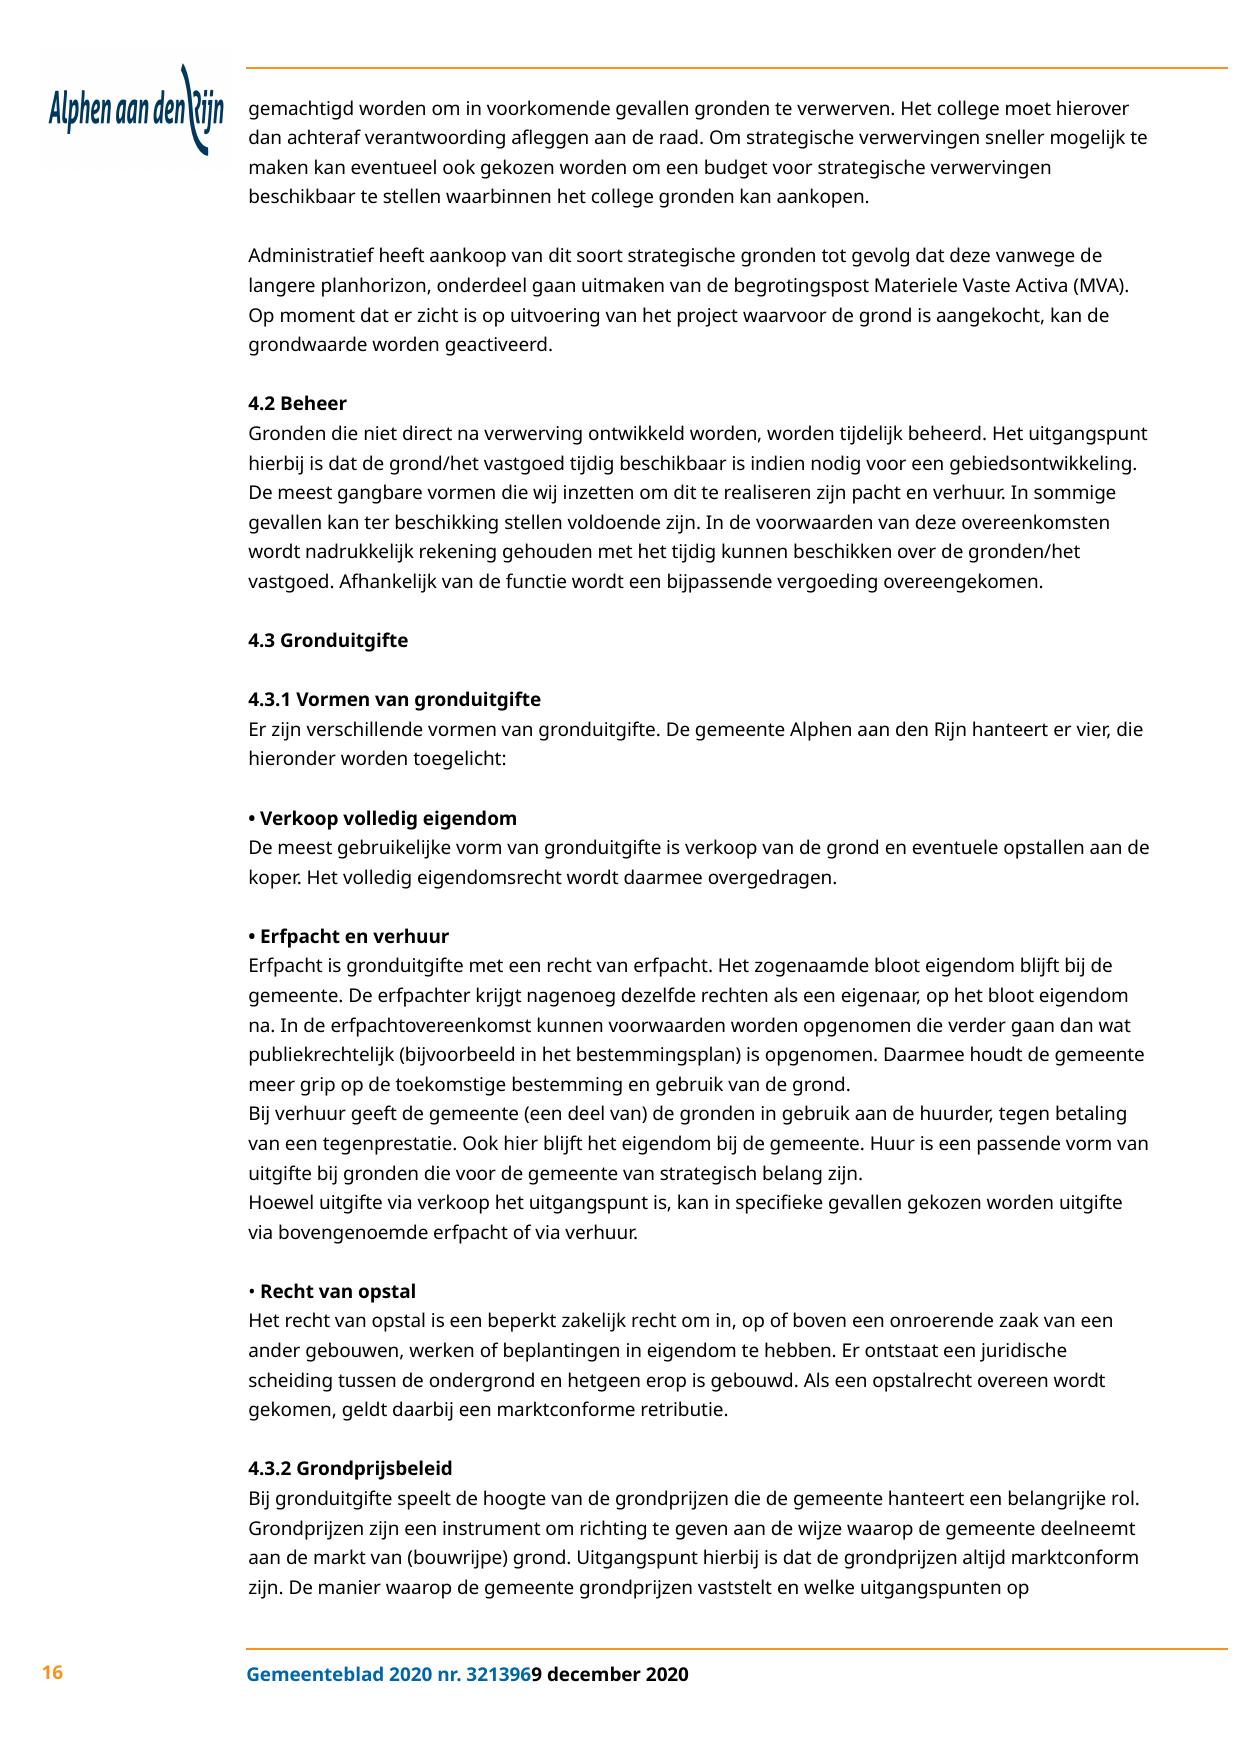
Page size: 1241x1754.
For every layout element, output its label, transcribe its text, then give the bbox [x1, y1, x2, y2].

text Het recht van opstal is een beperkt zakelijk recht om in, op of boven een onroerende zaak van een ander gebouwen, werken of beplantingen in eigendom te hebben. Er ontstaat een juridische scheiding tussen de ondergrond en hetgeen erop is gebouwd. Als een opstalrecht overeen wordt gekomen, geldt daarbij een marktconforme retributie. [248, 1308, 1152, 1422]
text Gronden die niet direct na verwerving ontwikkeld worden, worden tijdelijk beheerd. Het uitgangspunt hierbij is dat de grond/het vastgoed tijdig beschikbaar is indien nodig voor een gebiedsontwikkeling. De meest gangbare vormen die wij inzetten om dit te realiseren zijn pacht en verhuur. In sommige gevallen kan ter beschikking stellen voldoende zijn. In de voorwaarden van deze overeenkomsten wordt nadrukkelijk rekening gehouden met het tijdig kunnen beschikken over de gronden/het vastgoed. Afhankelijk van de functie wordt een bijpassende vergoeding overeengekomen. [248, 420, 1152, 594]
text Bij verhuur geeft de gemeente (een deel van) de gronden in gebruik aan de huurder, tegen betaling van een tegenprestatie. Ook hier blijft het eigendom bij de gemeente. Huur is een passende vorm van uitgifte bij gronden die voor de gemeente van strategisch belang zijn. [248, 1101, 1152, 1186]
text Bij gronduitgifte speelt de hoogte van de grondprijzen die de gemeente hanteert een belangrijke rol. Grondprijzen zijn een instrument om richting te geven aan de wijze waarop de gemeente deelneemt aan de markt van (bouwrijpe) grond. Uitgangspunt hierbij is dat de grondprijzen altijd marktconform zijn. De manier waarop de gemeente grondprijzen vaststelt en welke uitgangspunten op [248, 1485, 1152, 1600]
picture [41, 47, 231, 172]
text Hoewel uitgifte via verkoop het uitgangspunt is, kan in specifieke gevallen gekozen worden uitgifte via bovengenoemde erfpacht of via verhuur. [248, 1189, 1152, 1245]
text 4.3.1 Vormen van gronduitgifte [248, 686, 1152, 712]
text • Recht van opstal [248, 1278, 1152, 1304]
text 4.3.2 Grondprijsbeleid [248, 1456, 1152, 1481]
text Administratief heeft aankoop van dit soort strategische gronden tot gevolg dat deze vanwege de langere planhorizon, onderdeel gaan uitmaken van de begrotingspost Materiele Vaste Activa (MVA). Op moment dat er zicht is op uitvoering van het project waarvoor de grond is aangekocht, kan de grondwaarde worden geactiveerd. [248, 243, 1152, 357]
text • Verkoop volledig eigendom [248, 805, 1152, 831]
text Erfpacht is gronduitgifte met een recht van erfpacht. Het zogenaamde bloot eigendom blijft bij de gemeente. De erfpachter krijgt nagenoeg dezelfde rechten als een eigenaar, op het bloot eigendom na. In de erfpachtovereenkomst kunnen voorwaarden worden opgenomen die verder gaan dan wat publiekrechtelijk (bijvoorbeeld in het bestemmingsplan) is opgenomen. Daarmee houdt de gemeente meer grip op de toekomstige bestemming en gebruik van de grond. [248, 953, 1152, 1097]
text • Erfpacht en verhuur [248, 923, 1152, 949]
text gemachtigd worden om in voorkomende gevallen gronden te verwerven. Het college moet hierover dan achteraf verantwoording afleggen aan de raad. Om strategische verwervingen sneller mogelijk te maken kan eventueel ook gekozen worden om een budget voor strategische verwervingen beschikbaar te stellen waarbinnen het college gronden kan aankopen. [248, 95, 1152, 209]
text 4.3 Gronduitgifte [248, 627, 1152, 653]
text De meest gebruikelijke vorm van gronduitgifte is verkoop van de grond en eventuele opstallen aan de koper. Het volledig eigendomsrecht wordt daarmee overgedragen. [248, 834, 1152, 890]
text Er zijn verschillende vormen van gronduitgifte. De gemeente Alphen aan den Rijn hanteert er vier, die hieronder worden toegelicht: [248, 716, 1152, 771]
text 4.2 Beheer [248, 391, 1152, 416]
